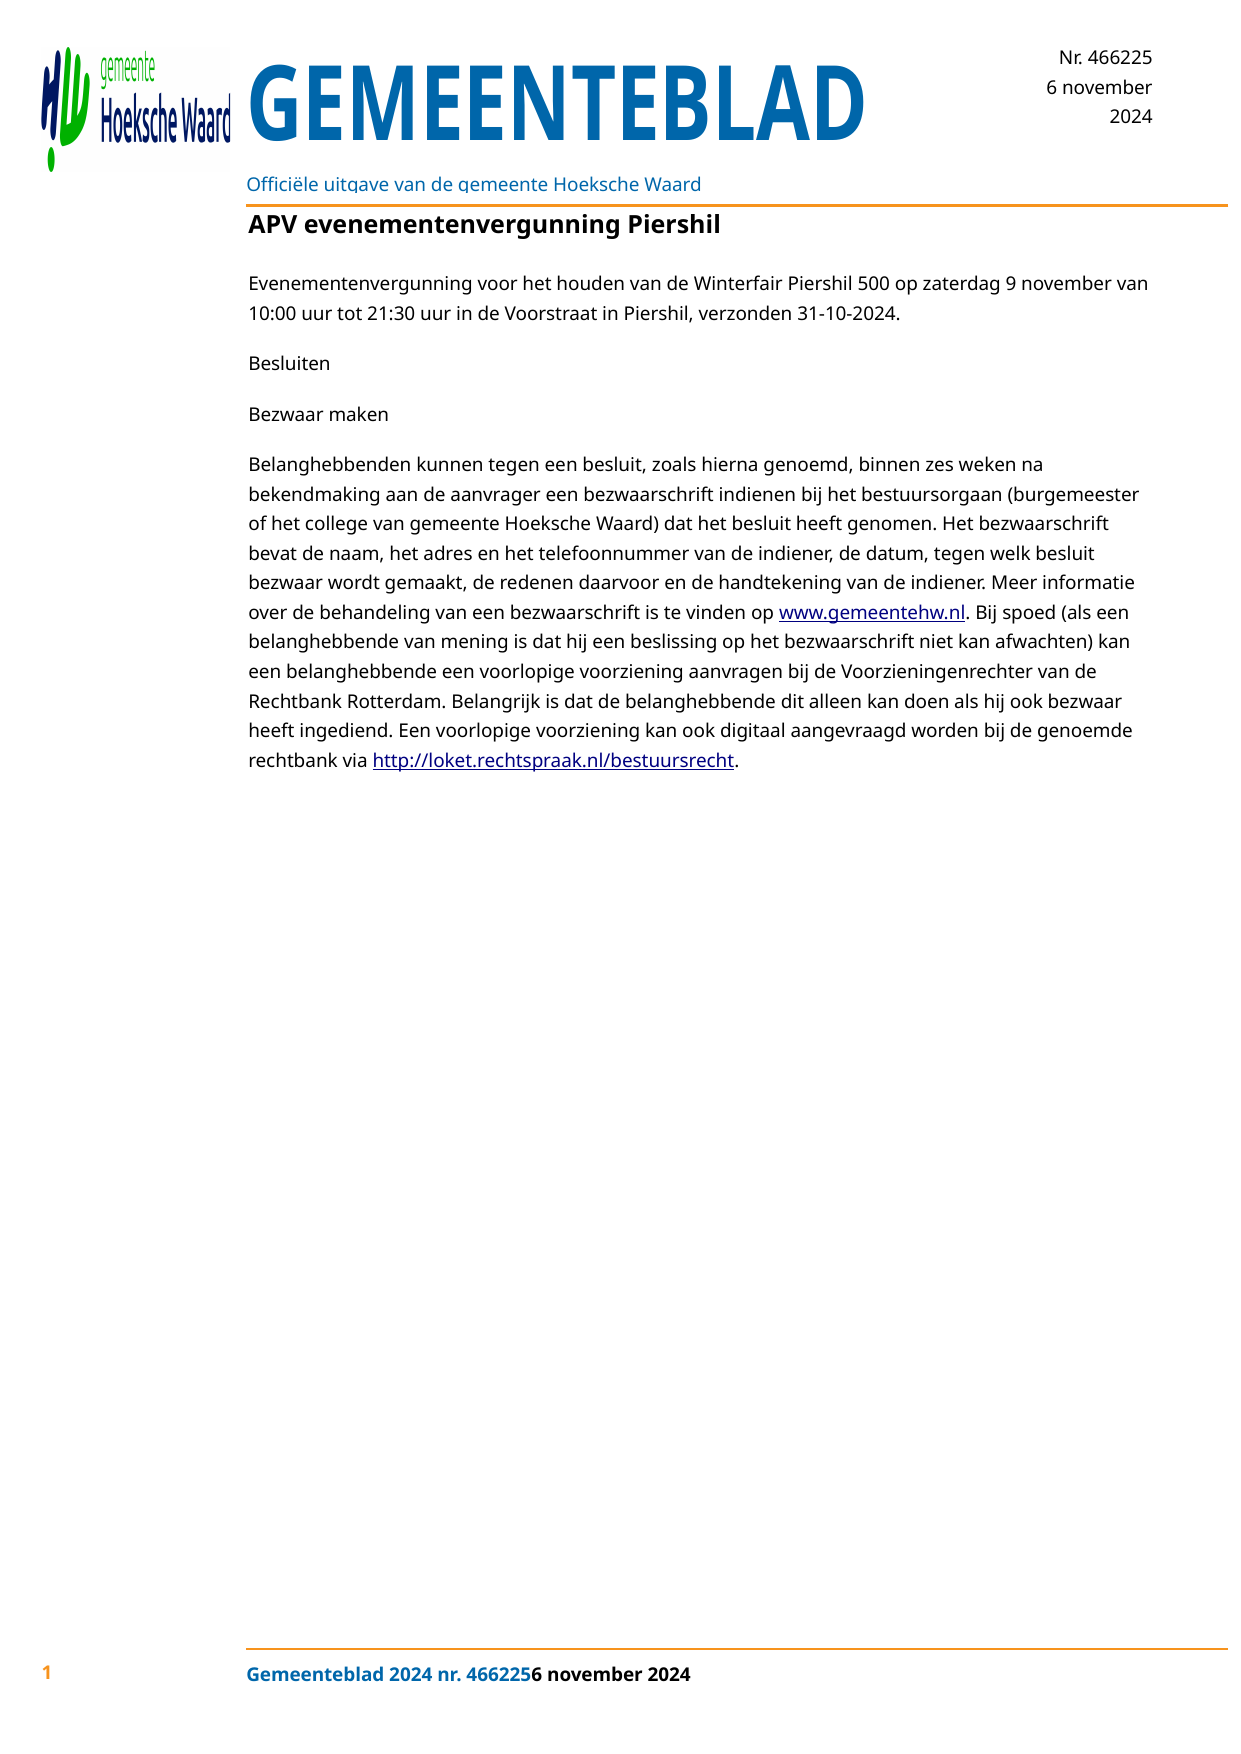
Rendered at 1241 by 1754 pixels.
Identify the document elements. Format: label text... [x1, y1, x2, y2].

text Bezwaar maken [248, 401, 1152, 426]
text APV evenementenvergunning Piershil [248, 207, 1152, 241]
text Belanghebbenden kunnen tegen een besluit, zoals hierna genoemd, binnen zes weken na bekendmaking aan de aanvrager een bezwaarschrift indienen bij het bestuursorgaan (burgemeester of het college van gemeente Hoeksche Waard) dat het besluit heeft genomen. Het bezwaarschrift bevat de naam, het adres en het telefoonnummer van de indiener, de datum, tegen welk besluit bezwaar wordt gemaakt, de redenen daarvoor en de handtekening van de indiener. Meer informatie over de behandeling van een bezwaarschrift is te vinden op www.gemeentehw.nl. Bij spoed (als een belanghebbende van mening is dat hij een beslissing op het bezwaarschrift niet kan afwachten) kan een belanghebbende een voorlopige voorziening aanvragen bij de Voorzieningenrechter van de Rechtbank Rotterdam. Belangrijk is dat de belanghebbende dit alleen kan doen als hij ook bezwaar heeft ingediend. Een voorlopige voorziening kan ook digitaal aangevraagd worden bij de genoemde rechtbank via http://loket.rechtspraak.nl/bestuursrecht. [248, 451, 1152, 773]
picture [41, 47, 231, 172]
text Besluiten [248, 350, 1152, 376]
text Evenementenvergunning voor het houden van de Winterfair Piershil 500 op zaterdag 9 november van 10:00 uur tot 21:30 uur in de Voorstraat in Piershil, verzonden 31-10-2024. [248, 270, 1152, 326]
